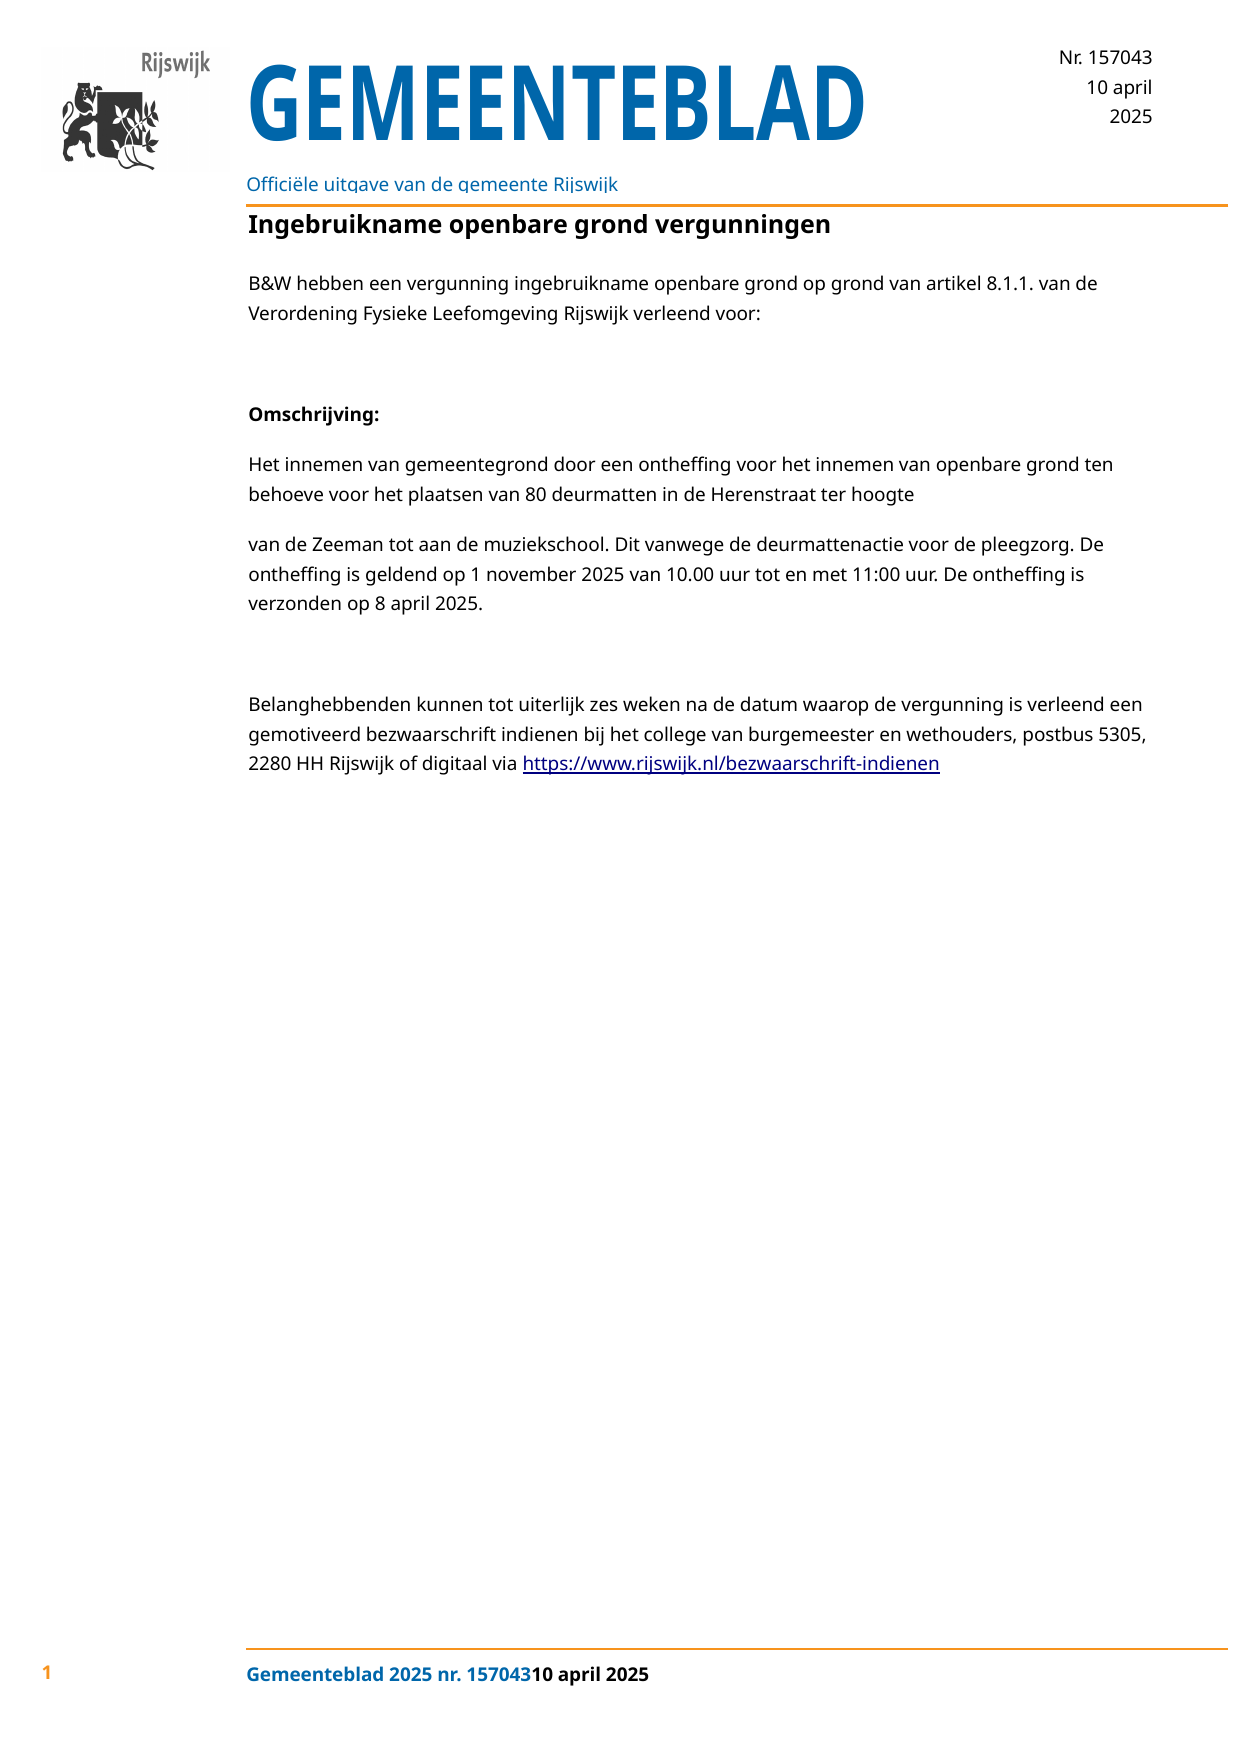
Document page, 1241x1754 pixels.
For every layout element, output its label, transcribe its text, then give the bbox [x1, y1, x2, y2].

text Belanghebbenden kunnen tot uiterlijk zes weken na de datum waarop de vergunning is verleend een gemotiveerd bezwaarschrift indienen bij het college van burgemeester en wethouders, postbus 5305, 2280 HH Rijswijk of digitaal via https://www.rijswijk.nl/bezwaarschrift-indienen [248, 691, 1152, 776]
text Het innemen van gemeentegrond door een ontheffing voor het innemen van openbare grond ten behoeve voor het plaatsen van 80 deurmatten in de Herenstraat ter hoogte [248, 451, 1152, 506]
text B&W hebben een vergunning ingebruikname openbare grond op grond van artikel 8.1.1. van de Verordening Fysieke Leefomgeving Rijswijk verleend voor: [248, 270, 1152, 326]
text Omschrijving: [248, 401, 1152, 426]
picture [41, 47, 231, 172]
text Ingebruikname openbare grond vergunningen [248, 207, 1152, 241]
text van de Zeeman tot aan de muziekschool. Dit vanwege de deurmattenactie voor de pleegzorg. De ontheffing is geldend op 1 november 2025 van 10.00 uur tot en met 11:00 uur. De ontheffing is verzonden op 8 april 2025. [248, 531, 1152, 616]
